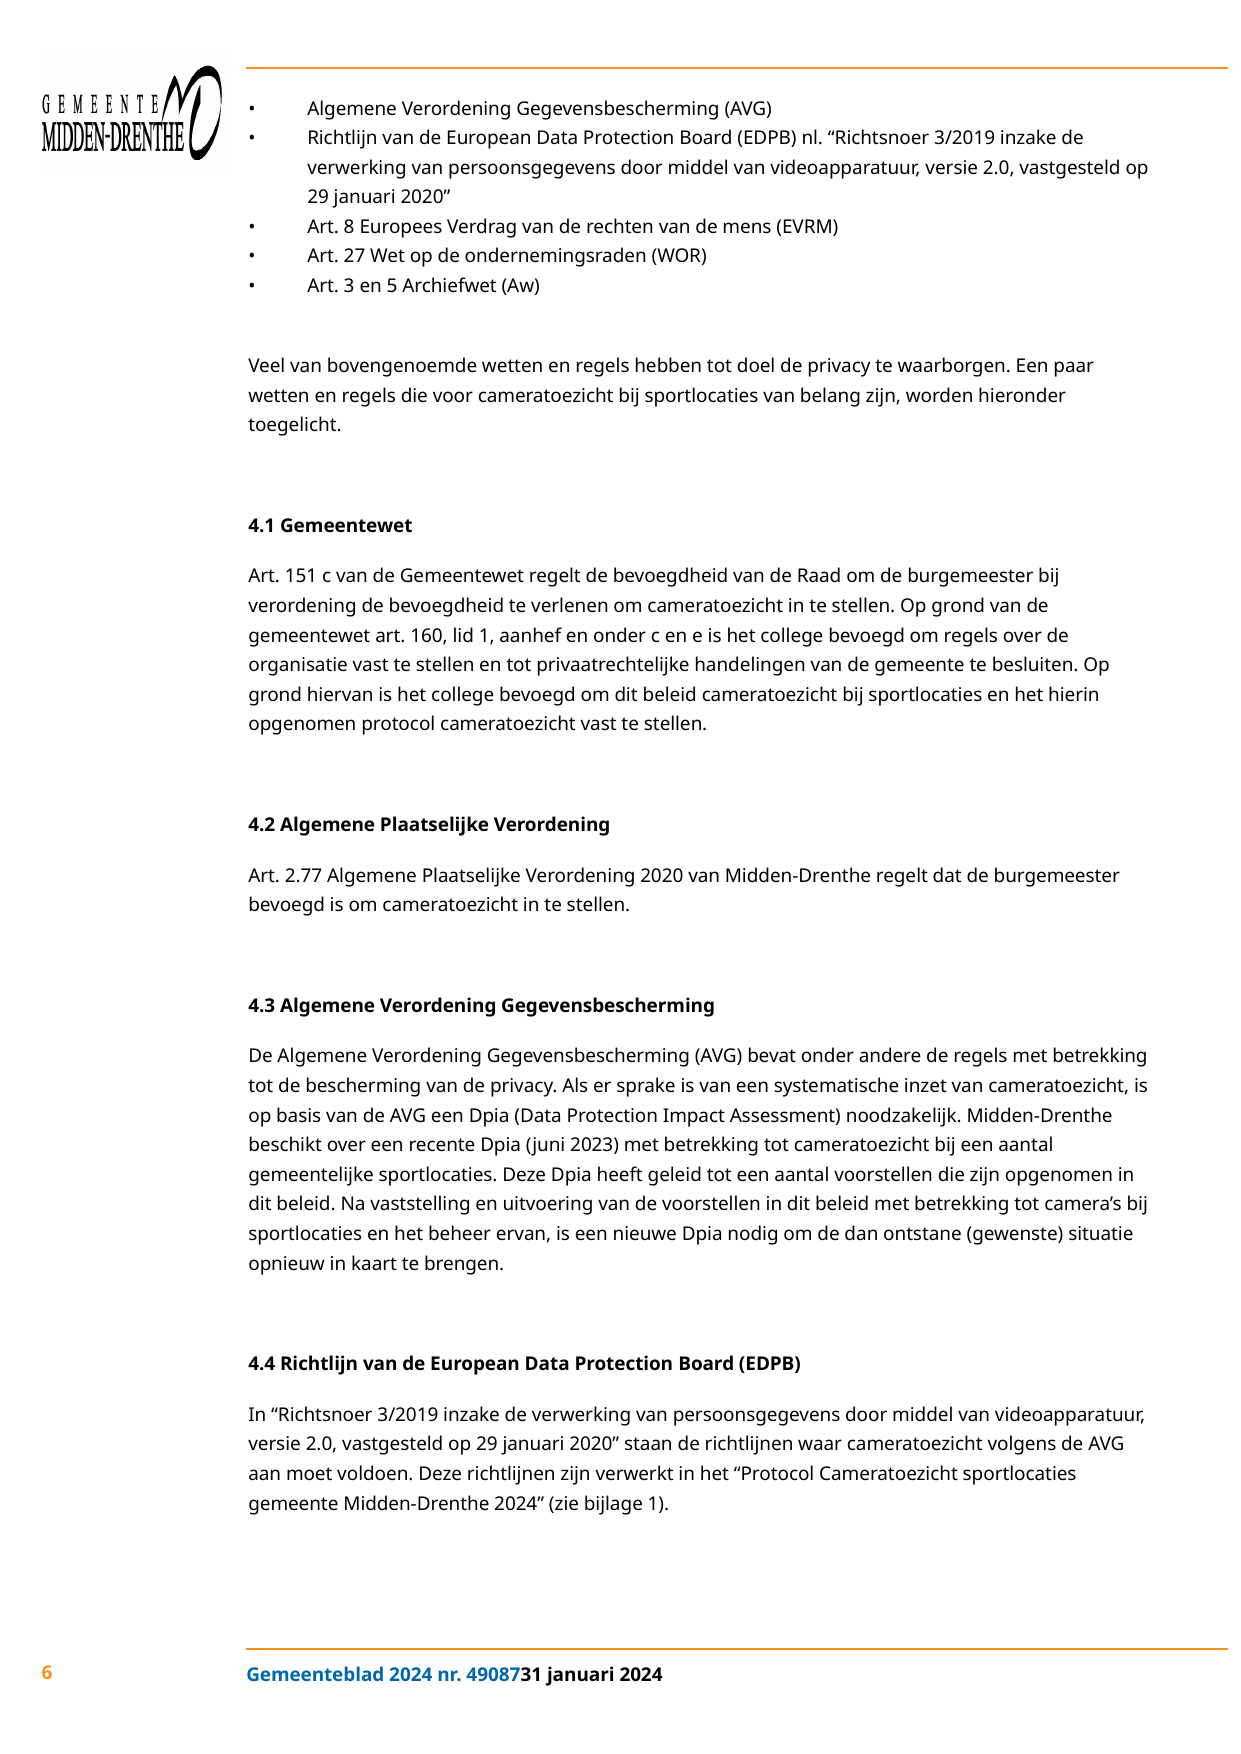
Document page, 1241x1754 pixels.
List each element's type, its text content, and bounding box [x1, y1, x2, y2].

text Art. 151 c van de Gemeentewet regelt de bevoegdheid van de Raad om de burgemeester bij verordening de bevoegdheid te verlenen om cameratoezicht in te stellen. Op grond van de gemeentewet art. 160, lid 1, aanhef en onder c en e is het college bevoegd om regels over de organisatie vast te stellen en tot privaatrechtelijke handelingen van de gemeente te besluiten. Op grond hiervan is het college bevoegd om dit beleid cameratoezicht bij sportlocaties en het hierin opgenomen protocol cameratoezicht vast te stellen. [248, 563, 1152, 736]
text 4.1 Gemeentewet [248, 512, 1152, 538]
list Art. 8 Europees Verdrag van de rechten van de mens (EVRM) [248, 213, 1152, 239]
picture [41, 47, 231, 172]
text De Algemene Verordening Gegevensbescherming (AVG) bevat onder andere de regels met betrekking tot de bescherming van de privacy. Als er sprake is van een systematische inzet van cameratoezicht, is op basis van de AVG een Dpia (Data Protection Impact Assessment) noodzakelijk. Midden-Drenthe beschikt over een recente Dpia (juni 2023) met betrekking tot cameratoezicht bij een aantal gemeentelijke sportlocaties. Deze Dpia heeft geleid tot een aantal voorstellen die zijn opgenomen in dit beleid. Na vaststelling en uitvoering van de voorstellen in dit beleid met betrekking tot camera’s bij sportlocaties en het beheer ervan, is een nieuwe Dpia nodig om de dan ontstane (gewenste) situatie opnieuw in kaart te brengen. [248, 1043, 1152, 1276]
text 4.4 Richtlijn van de European Data Protection Board (EDPB) [248, 1351, 1152, 1376]
text Art. 2.77 Algemene Plaatselijke Verordening 2020 van Midden-Drenthe regelt dat de burgemeester bevoegd is om cameratoezicht in te stellen. [248, 862, 1152, 917]
text Veel van bovengenoemde wetten en regels hebben tot doel de privacy te waarborgen. Een paar wetten en regels die voor cameratoezicht bij sportlocaties van belang zijn, worden hieronder toegelicht. [248, 352, 1152, 437]
list Art. 27 Wet op de ondernemingsraden (WOR) [248, 243, 1152, 268]
list Algemene Verordening Gegevensbescherming (AVG) [248, 95, 1152, 121]
text In “Richtsnoer 3/2019 inzake de verwerking van persoonsgegevens door middel van videoapparatuur, versie 2.0, vastgesteld op 29 januari 2020” staan de richtlijnen waar cameratoezicht volgens de AVG aan moet voldoen. Deze richtlijnen zijn verwerkt in het “Protocol Cameratoezicht sportlocaties gemeente Midden-Drenthe 2024” (zie bijlage 1). [248, 1401, 1152, 1516]
text 4.3 Algemene Verordening Gegevensbescherming [248, 992, 1152, 1018]
list Art. 3 en 5 Archiefwet (Aw) [248, 272, 1152, 298]
list Richtlijn van de European Data Protection Board (EDPB) nl. “Richtsnoer 3/2019 inzake de verwerking van persoonsgegevens door middel van videoapparatuur, versie 2.0, vastgesteld op 29 januari 2020” [248, 124, 1152, 209]
text 4.2 Algemene Plaatselijke Verordening [248, 811, 1152, 837]
